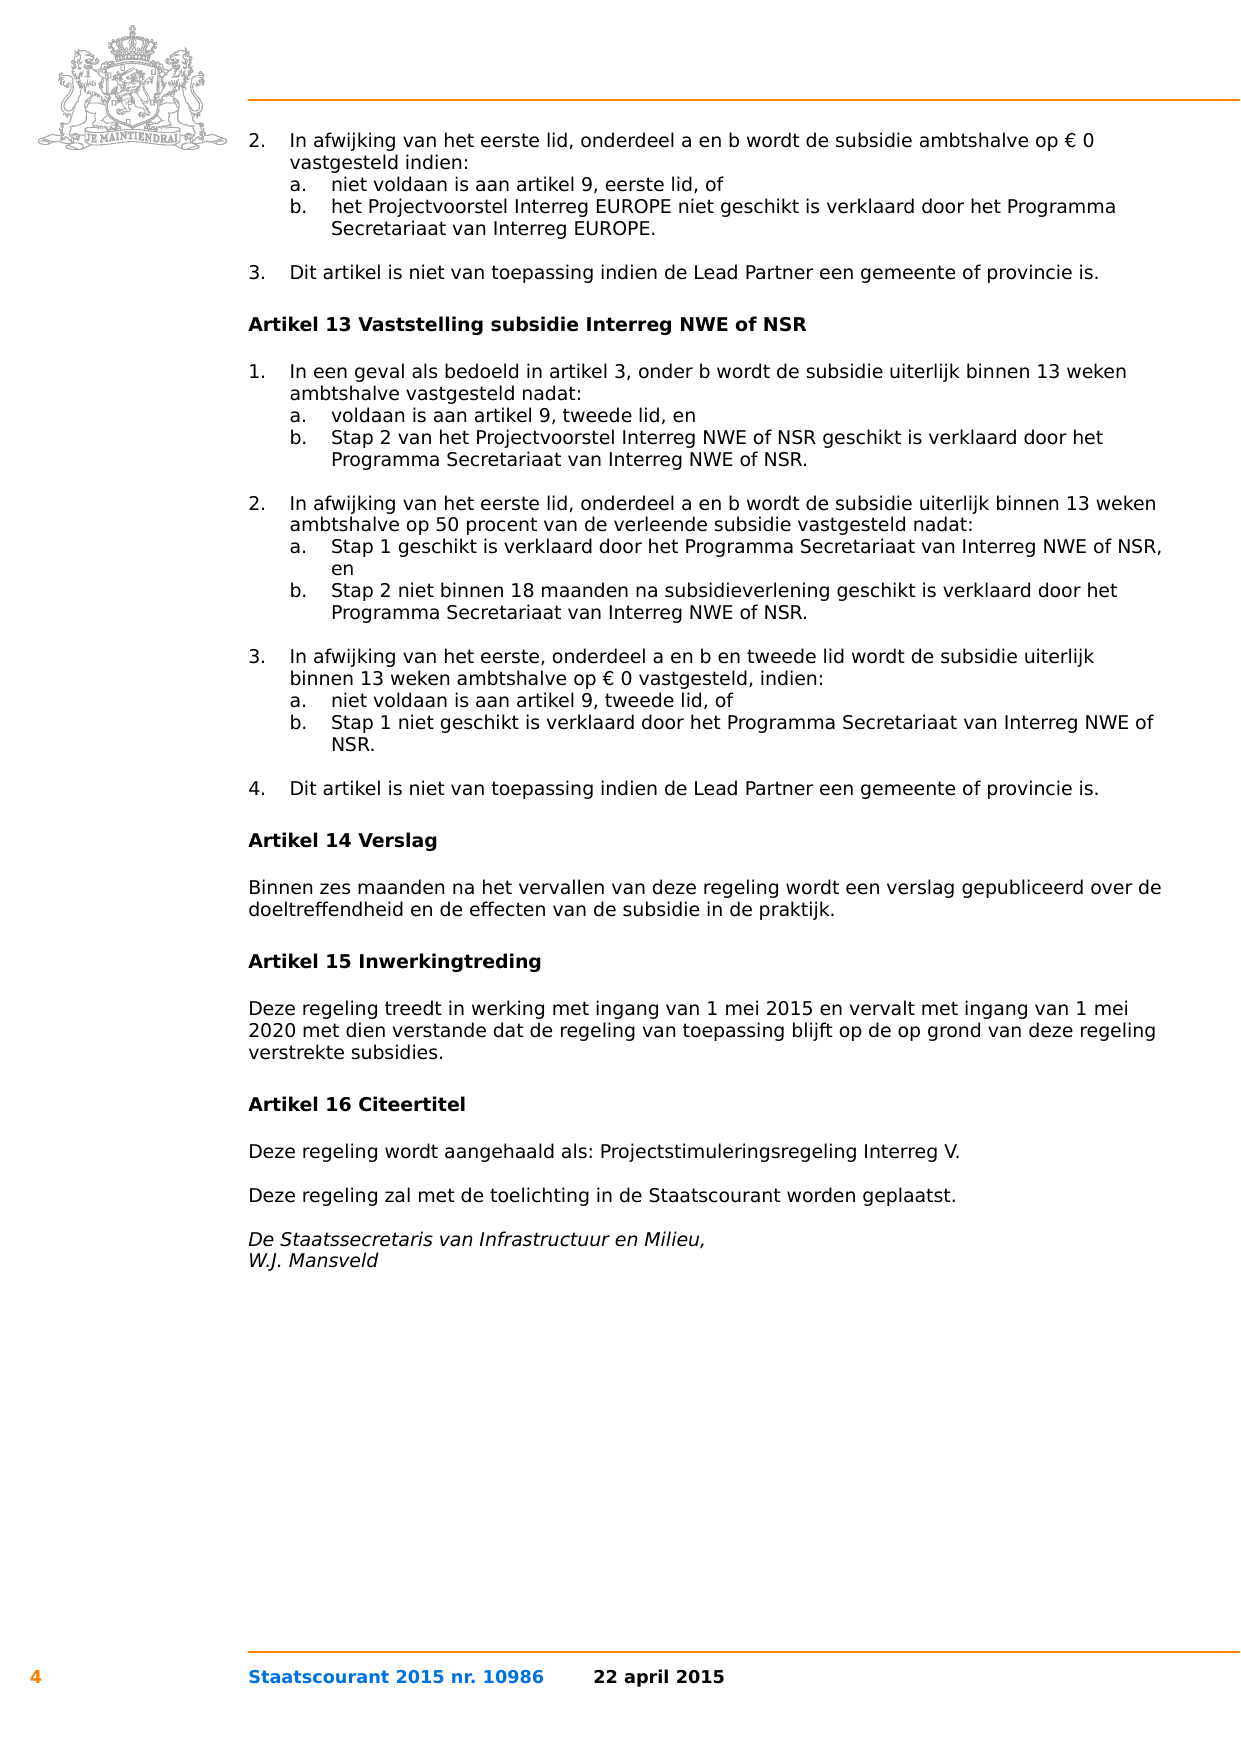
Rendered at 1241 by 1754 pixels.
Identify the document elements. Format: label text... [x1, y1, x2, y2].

text Binnen zes maanden na het vervallen van deze regeling wordt een verslag gepubliceerd over de doeltreffendheid en de effecten van de subsidie in de praktijk. [248, 877, 1163, 921]
text Deze regeling treedt in werking met ingang van 1 mei 2015 en vervalt met ingang van 1 mei 2020 met dien verstande dat de regeling van toepassing blijft op de op grond van deze regeling verstrekte subsidies. [248, 998, 1163, 1064]
text a. niet voldaan is aan artikel 9, tweede lid, of [289, 690, 1163, 712]
text 1. In een geval als bedoeld in artikel 3, onder b wordt de subsidie uiterlijk binnen 13 weken ambtshalve vastgesteld nadat: [248, 361, 1163, 404]
text 2. In afwijking van het eerste lid, onderdeel a en b wordt de subsidie uiterlijk binnen 13 weken ambtshalve op 50 procent van de verleende subsidie vastgesteld nadat: [248, 492, 1163, 536]
subtitle Artikel 13 Vaststelling subsidie Interreg NWE of NSR [248, 314, 1163, 336]
text Deze regeling zal met de toelichting in de Staatscourant worden geplaatst. [248, 1184, 1163, 1207]
text b. het Projectvoorstel Interreg EUROPE niet geschikt is verklaard door het Programma Secretariaat van Interreg EUROPE. [289, 196, 1163, 240]
text b. Stap 1 niet geschikt is verklaard door het Programma Secretariaat van Interreg NWE of NSR. [289, 712, 1163, 756]
text 3. Dit artikel is niet van toepassing indien de Lead Partner een gemeente of provincie is. [248, 262, 1163, 284]
subtitle Artikel 14 Verslag [248, 830, 1163, 852]
text a. niet voldaan is aan artikel 9, eerste lid, of [289, 174, 1163, 196]
text a. Stap 1 geschikt is verklaard door het Programma Secretariaat van Interreg NWE of NSR, en [289, 536, 1163, 580]
subtitle Artikel 16 Citeertitel [248, 1094, 1163, 1116]
text De Staatssecretaris van Infrastructuur en Milieu, W.J. Mansveld [248, 1228, 1163, 1272]
subtitle Artikel 15 Inwerkingtreding [248, 951, 1163, 973]
text 3. In afwijking van het eerste, onderdeel a en b en tweede lid wordt de subsidie uiterlijk binnen 13 weken ambtshalve op € 0 vastgesteld, indien: [248, 646, 1163, 690]
text b. Stap 2 niet binnen 18 maanden na subsidieverlening geschikt is verklaard door het Programma Secretariaat van Interreg NWE of NSR. [289, 580, 1163, 624]
picture [38, 25, 227, 150]
text b. Stap 2 van het Projectvoorstel Interreg NWE of NSR geschikt is verklaard door het Programma Secretariaat van Interreg NWE of NSR. [289, 427, 1163, 471]
text Deze regeling wordt aangehaald als: Projectstimuleringsregeling Interreg V. [248, 1141, 1163, 1163]
text a. voldaan is aan artikel 9, tweede lid, en [289, 404, 1163, 427]
text 2. In afwijking van het eerste lid, onderdeel a en b wordt de subsidie ambtshalve op € 0 vastgesteld indien: [248, 130, 1163, 174]
text 4. Dit artikel is niet van toepassing indien de Lead Partner een gemeente of provincie is. [248, 778, 1163, 800]
